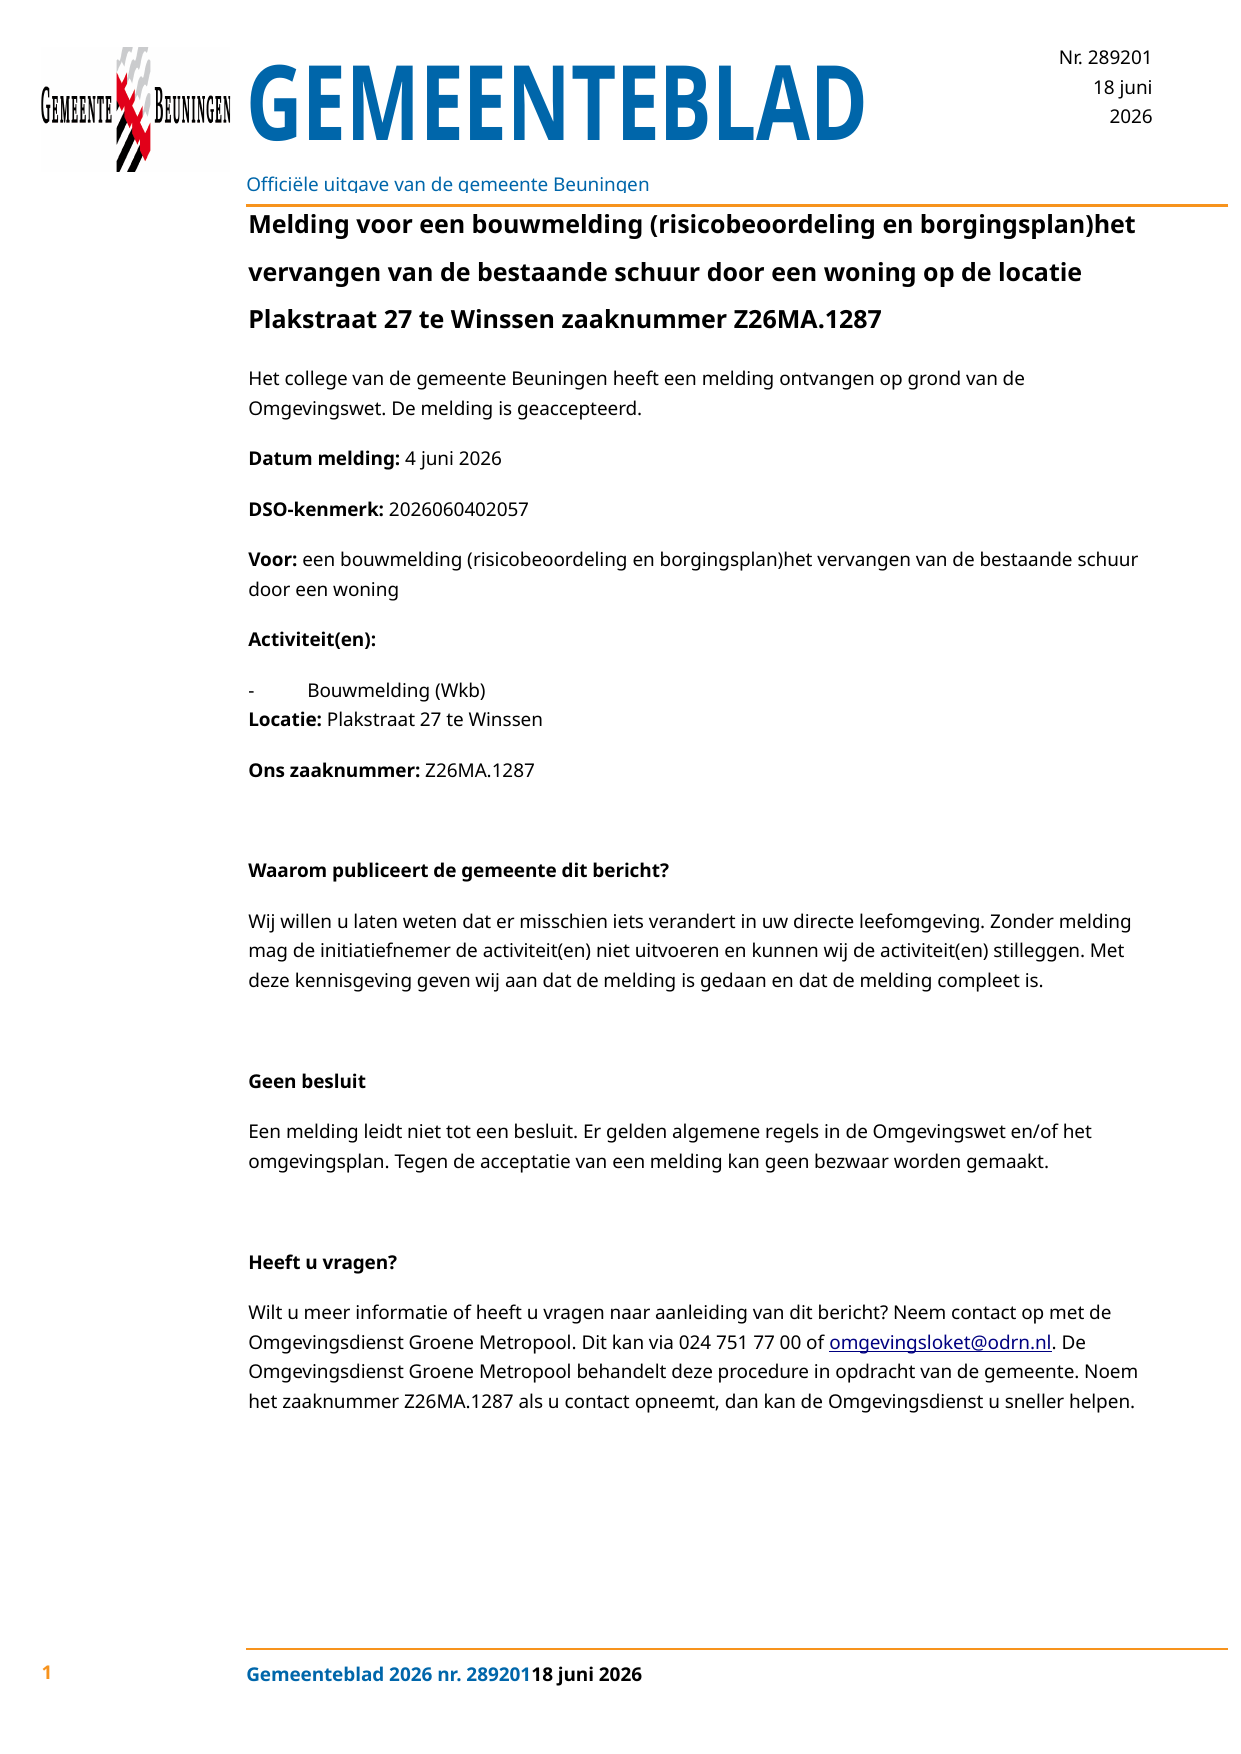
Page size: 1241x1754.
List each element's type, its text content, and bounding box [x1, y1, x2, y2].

text Datum melding: 4 juni 2026 [248, 446, 1152, 471]
text Melding voor een bouwmelding (risicobeoordeling en borgingsplan)het vervangen van de bestaande schuur door een woning op de locatie Plakstraat 27 te Winssen zaaknummer Z26MA.1287 [248, 207, 1152, 336]
text Locatie: Plakstraat 27 te Winssen [248, 706, 1152, 732]
text Waarom publiceert de gemeente dit bericht? [248, 858, 1152, 883]
text Het college van de gemeente Beuningen heeft een melding ontvangen op grond van de Omgevingswet. De melding is geaccepteerd. [248, 366, 1152, 421]
text Geen besluit [248, 1068, 1152, 1094]
text Voor: een bouwmelding (risicobeoordeling en borgingsplan)het vervangen van de bestaande schuur door een woning [248, 546, 1152, 602]
text Heeft u vragen? [248, 1249, 1152, 1274]
list Bouwmelding (Wkb) [248, 677, 1152, 702]
text Ons zaaknummer: Z26MA.1287 [248, 757, 1152, 782]
text Activiteit(en): [248, 626, 1152, 652]
text DSO-kenmerk: 2026060402057 [248, 496, 1152, 522]
picture [41, 47, 231, 172]
text Wilt u meer informatie of heeft u vragen naar aanleiding van dit bericht? Neem contact op met de Omgevingsdienst Groene Metropool. Dit kan via 024 751 77 00 of omgevingsloket@odrn.nl. De Omgevingsdienst Groene Metropool behandelt deze procedure in opdracht van de gemeente. Noem het zaaknummer Z26MA.1287 als u contact opneemt, dan kan de Omgevingsdienst u sneller helpen. [248, 1299, 1152, 1414]
text Een melding leidt niet tot een besluit. Er gelden algemene regels in de Omgevingswet en/of het omgevingsplan. Tegen de acceptatie van een melding kan geen bezwaar worden gemaakt. [248, 1118, 1152, 1174]
text Wij willen u laten weten dat er misschien iets verandert in uw directe leefomgeving. Zonder melding mag de initiatiefnemer de activiteit(en) niet uitvoeren en kunnen wij de activiteit(en) stilleggen. Met deze kennisgeving geven wij aan dat de melding is gedaan en dat de melding compleet is. [248, 908, 1152, 993]
